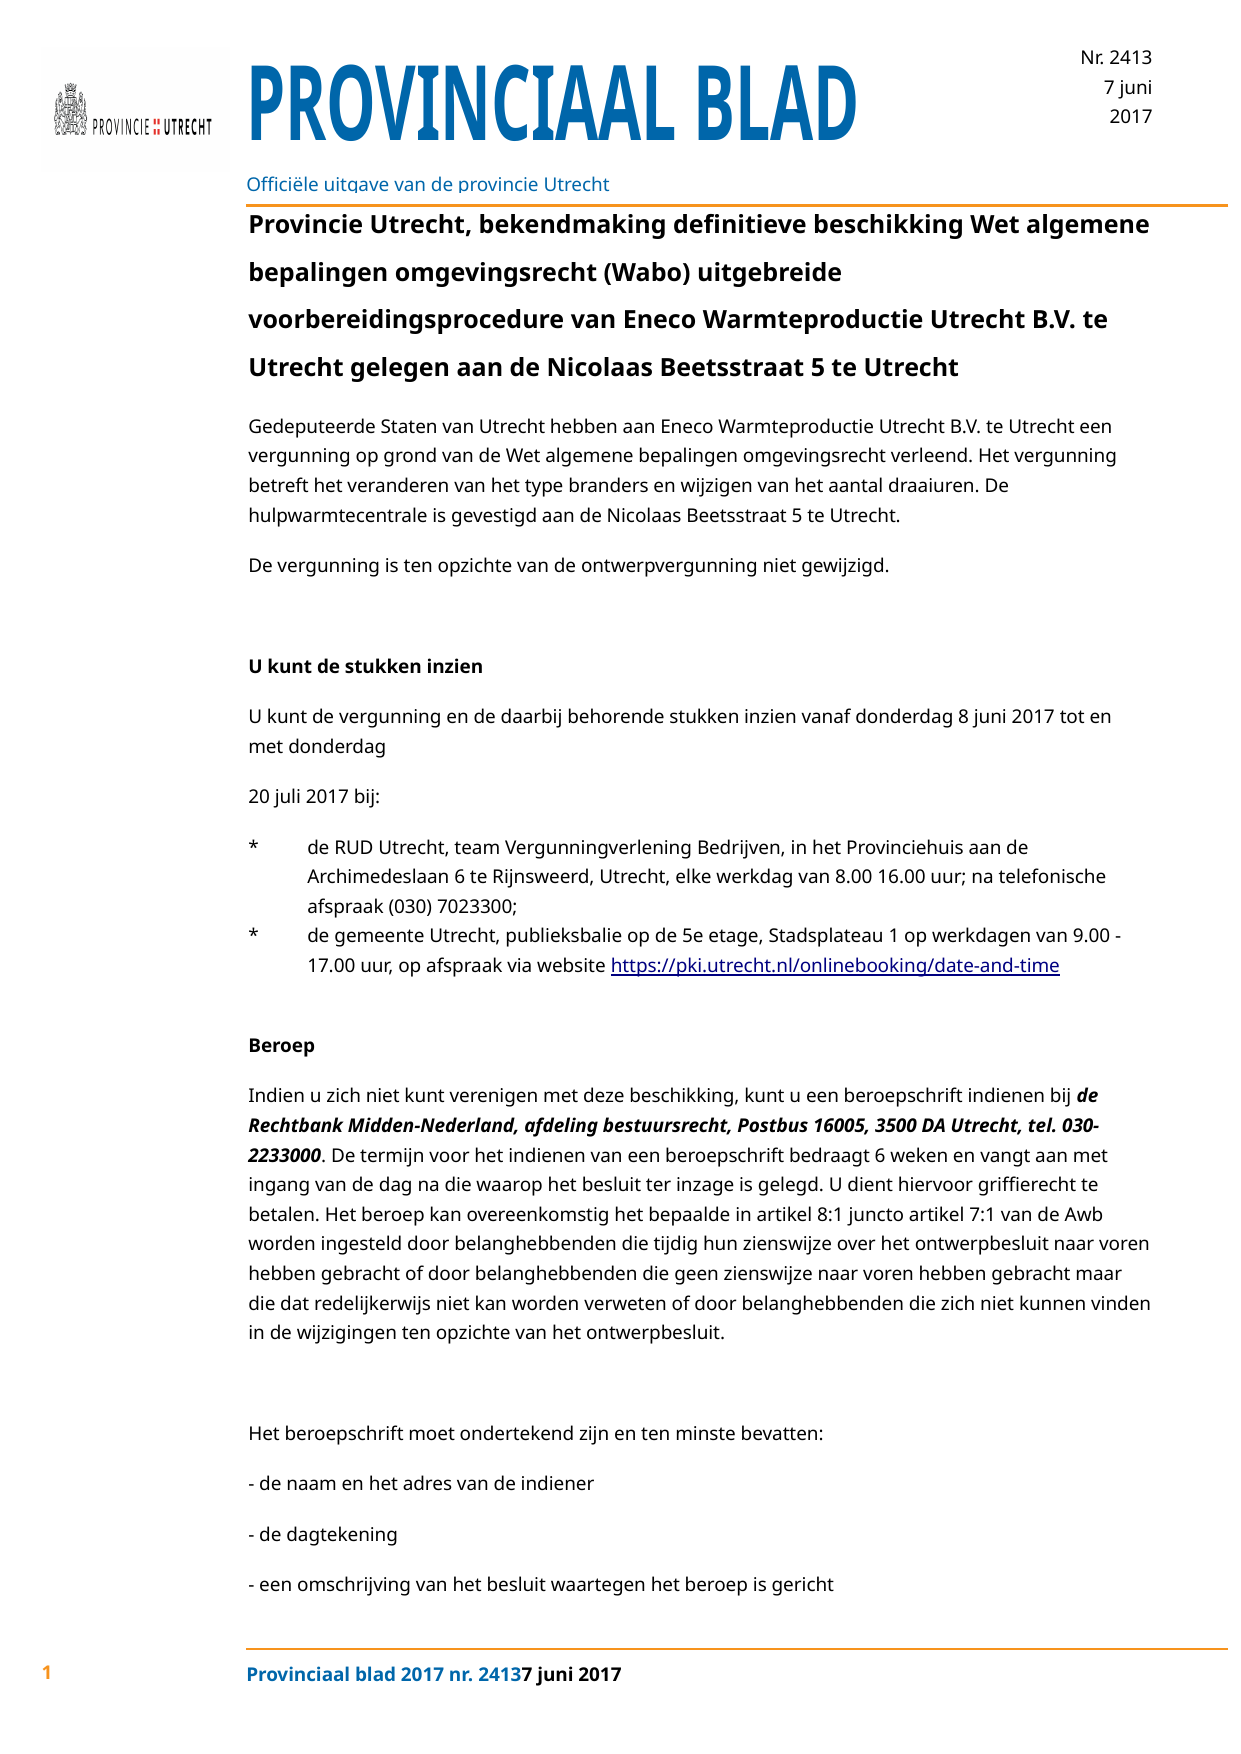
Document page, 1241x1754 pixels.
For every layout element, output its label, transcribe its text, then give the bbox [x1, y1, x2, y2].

text - de naam en het adres van de indiener [248, 1471, 1152, 1496]
text 20 juli 2017 bij: [248, 783, 1152, 809]
text - een omschrijving van het besluit waartegen het beroep is gericht [248, 1571, 1152, 1597]
text - de dagtekening [248, 1521, 1152, 1547]
text Gedeputeerde Staten van Utrecht hebben aan Eneco Warmteproductie Utrecht B.V. te Utrecht een vergunning op grond van de Wet algemene bepalingen omgevingsrecht verleend. Het vergunning betreft het veranderen van het type branders en wijzigen van het aantal draaiuren. De hulpwarmtecentrale is gevestigd aan de Nicolaas Beetsstraat 5 te Utrecht. [248, 413, 1152, 528]
text De vergunning is ten opzichte van de ontwerpvergunning niet gewijzigd. [248, 552, 1152, 578]
picture [41, 47, 231, 172]
text U kunt de stukken inzien [248, 653, 1152, 679]
text Het beroepschrift moet ondertekend zijn en ten minste bevatten: [248, 1420, 1152, 1446]
list de RUD Utrecht, team Vergunningverlening Bedrijven, in het Provinciehuis aan de Archimedeslaan 6 te Rijnsweerd, Utrecht, elke werkdag van 8.00 16.00 uur; na telefonische afspraak (030) 7023300; [248, 834, 1152, 919]
text Provincie Utrecht, bekendmaking definitieve beschikking Wet algemene bepalingen omgevingsrecht (Wabo) uitgebreide voorbereidingsprocedure van Eneco Warmteproductie Utrecht B.V. te Utrecht gelegen aan de Nicolaas Beetsstraat 5 te Utrecht [248, 207, 1152, 384]
list de gemeente Utrecht, publieksbalie op de 5e etage, Stadsplateau 1 op werkdagen van 9.00 - 17.00 uur, op afspraak via website https://pki.utrecht.nl/onlinebooking/date-and-time [248, 923, 1152, 978]
text Indien u zich niet kunt verenigen met deze beschikking, kunt u een beroepschrift indienen bij de Rechtbank Midden-Nederland, afdeling bestuursrecht, Postbus 16005, 3500 DA Utrecht, tel. 030-2233000. De termijn voor het indienen van een beroepschrift bedraagt 6 weken en vangt aan met ingang van de dag na die waarop het besluit ter inzage is gelegd. U dient hiervoor griffierecht te betalen. Het beroep kan overeenkomstig het bepaalde in artikel 8:1 juncto artikel 7:1 van de Awb worden ingesteld door belanghebbenden die tijdig hun zienswijze over het ontwerpbesluit naar voren hebben gebracht of door belanghebbenden die geen zienswijze naar voren hebben gebracht maar die dat redelijkerwijs niet kan worden verweten of door belanghebbenden die zich niet kunnen vinden in de wijzigingen ten opzichte van het ontwerpbesluit. [248, 1083, 1152, 1345]
text U kunt de vergunning en de daarbij behorende stukken inzien vanaf donderdag 8 juni 2017 tot en met donderdag [248, 703, 1152, 759]
text Beroep [248, 1032, 1152, 1058]
